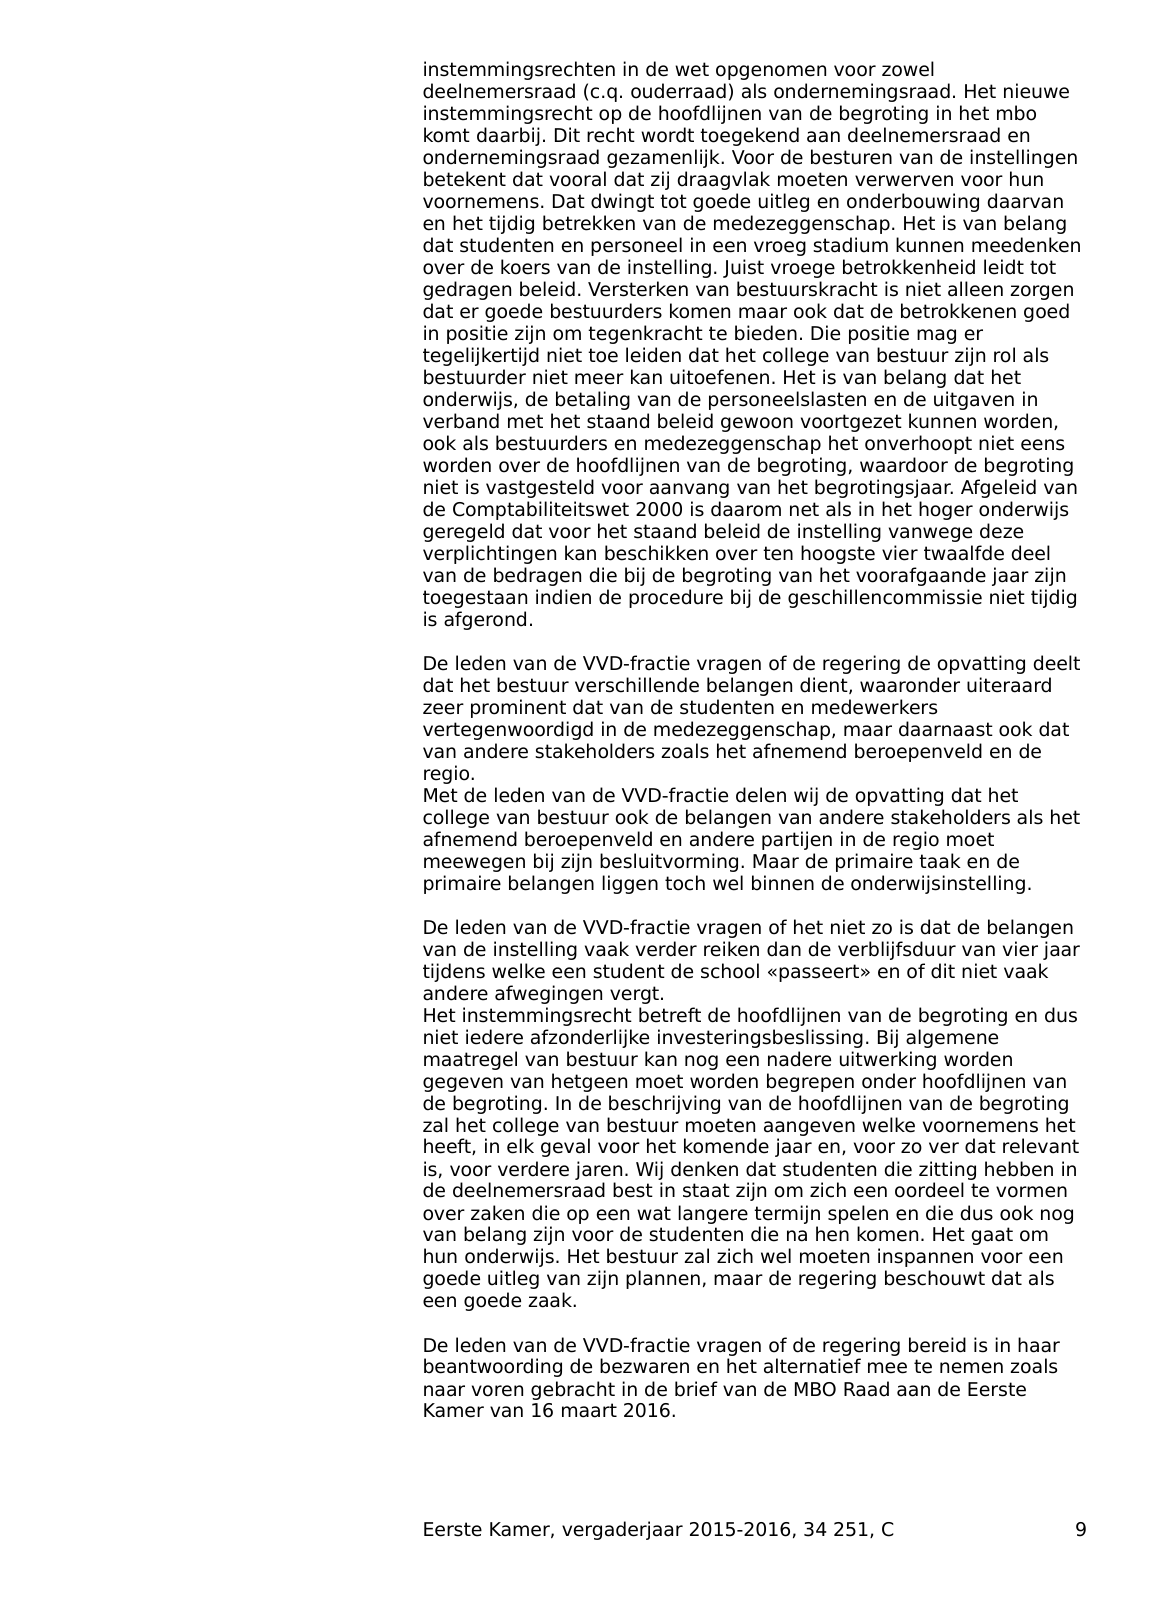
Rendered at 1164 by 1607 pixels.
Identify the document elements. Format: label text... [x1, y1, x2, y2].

text instemmingsrechten in de wet opgenomen voor zowel deelnemersraad (c.q. ouderraad) als ondernemingsraad. Het nieuwe instemmingsrecht op de hoofdlijnen van de begroting in het mbo komt daarbij. Dit recht wordt toegekend aan deelnemersraad en ondernemingsraad gezamenlijk. Voor de besturen van de instellingen betekent dat vooral dat zij draagvlak moeten verwerven voor hun voornemens. Dat dwingt tot goede uitleg en onderbouwing daarvan en het tijdig betrekken van de medezeggenschap. Het is van belang dat studenten en personeel in een vroeg stadium kunnen meedenken over de koers van de instelling. Juist vroege betrokkenheid leidt tot gedragen beleid. Versterken van bestuurskracht is niet alleen zorgen dat er goede bestuurders komen maar ook dat de betrokkenen goed in positie zijn om tegenkracht te bieden. Die positie mag er tegelijkertijd niet toe leiden dat het college van bestuur zijn rol als bestuurder niet meer kan uitoefenen. Het is van belang dat het onderwijs, de betaling van de personeelslasten en de uitgaven in verband met het staand beleid gewoon voortgezet kunnen worden, ook als bestuurders en medezeggenschap het onverhoopt niet eens worden over de hoofdlijnen van de begroting, waardoor de begroting niet is vastgesteld voor aanvang van het begrotingsjaar. Afgeleid van de Comptabiliteitswet 2000 is daarom net als in het hoger onderwijs geregeld dat voor het staand beleid de instelling vanwege deze verplichtingen kan beschikken over ten hoogste vier twaalfde deel van de bedragen die bij de begroting van het voorafgaande jaar zijn toegestaan indien de procedure bij de geschillencommissie niet tijdig is afgerond. [422, 59, 1087, 631]
text Het instemmingsrecht betreft de hoofdlijnen van de begroting en dus niet iedere afzonderlijke investeringsbeslissing. Bij algemene maatregel van bestuur kan nog een nadere uitwerking worden gegeven van hetgeen moet worden begrepen onder hoofdlijnen van de begroting. In de beschrijving van de hoofdlijnen van de begroting zal het college van bestuur moeten aangeven welke voornemens het heeft, in elk geval voor het komende jaar en, voor zo ver dat relevant is, voor verdere jaren. Wij denken dat studenten die zitting hebben in de deelnemersraad best in staat zijn om zich een oordeel te vormen over zaken die op een wat langere termijn spelen en die dus ook nog van belang zijn voor de studenten die na hen komen. Het gaat om hun onderwijs. Het bestuur zal zich wel moeten inspannen voor een goede uitleg van zijn plannen, maar de regering beschouwt dat als een goede zaak. [422, 1004, 1087, 1312]
text De leden van de VVD-fractie vragen of de regering de opvatting deelt dat het bestuur verschillende belangen dient, waaronder uiteraard zeer prominent dat van de studenten en medewerkers vertegenwoordigd in de medezeggenschap, maar daarnaast ook dat van andere stakeholders zoals het afnemend beroepenveld en de regio. [422, 653, 1087, 784]
text Met de leden van de VVD-fractie delen wij de opvatting dat het college van bestuur ook de belangen van andere stakeholders als het afnemend beroepenveld en andere partijen in de regio moet meewegen bij zijn besluitvorming. Maar de primaire taak en de primaire belangen liggen toch wel binnen de onderwijsinstelling. [422, 784, 1087, 894]
text De leden van de VVD-fractie vragen of het niet zo is dat de belangen van de instelling vaak verder reiken dan de verblijfsduur van vier jaar tijdens welke een student de school «passeert» en of dit niet vaak andere afwegingen vergt. [422, 917, 1087, 1004]
text De leden van de VVD-fractie vragen of de regering bereid is in haar beantwoording de bezwaren en het alternatief mee te nemen zoals naar voren gebracht in de brief van de MBO Raad aan de Eerste Kamer van 16 maart 2016. [422, 1334, 1087, 1422]
